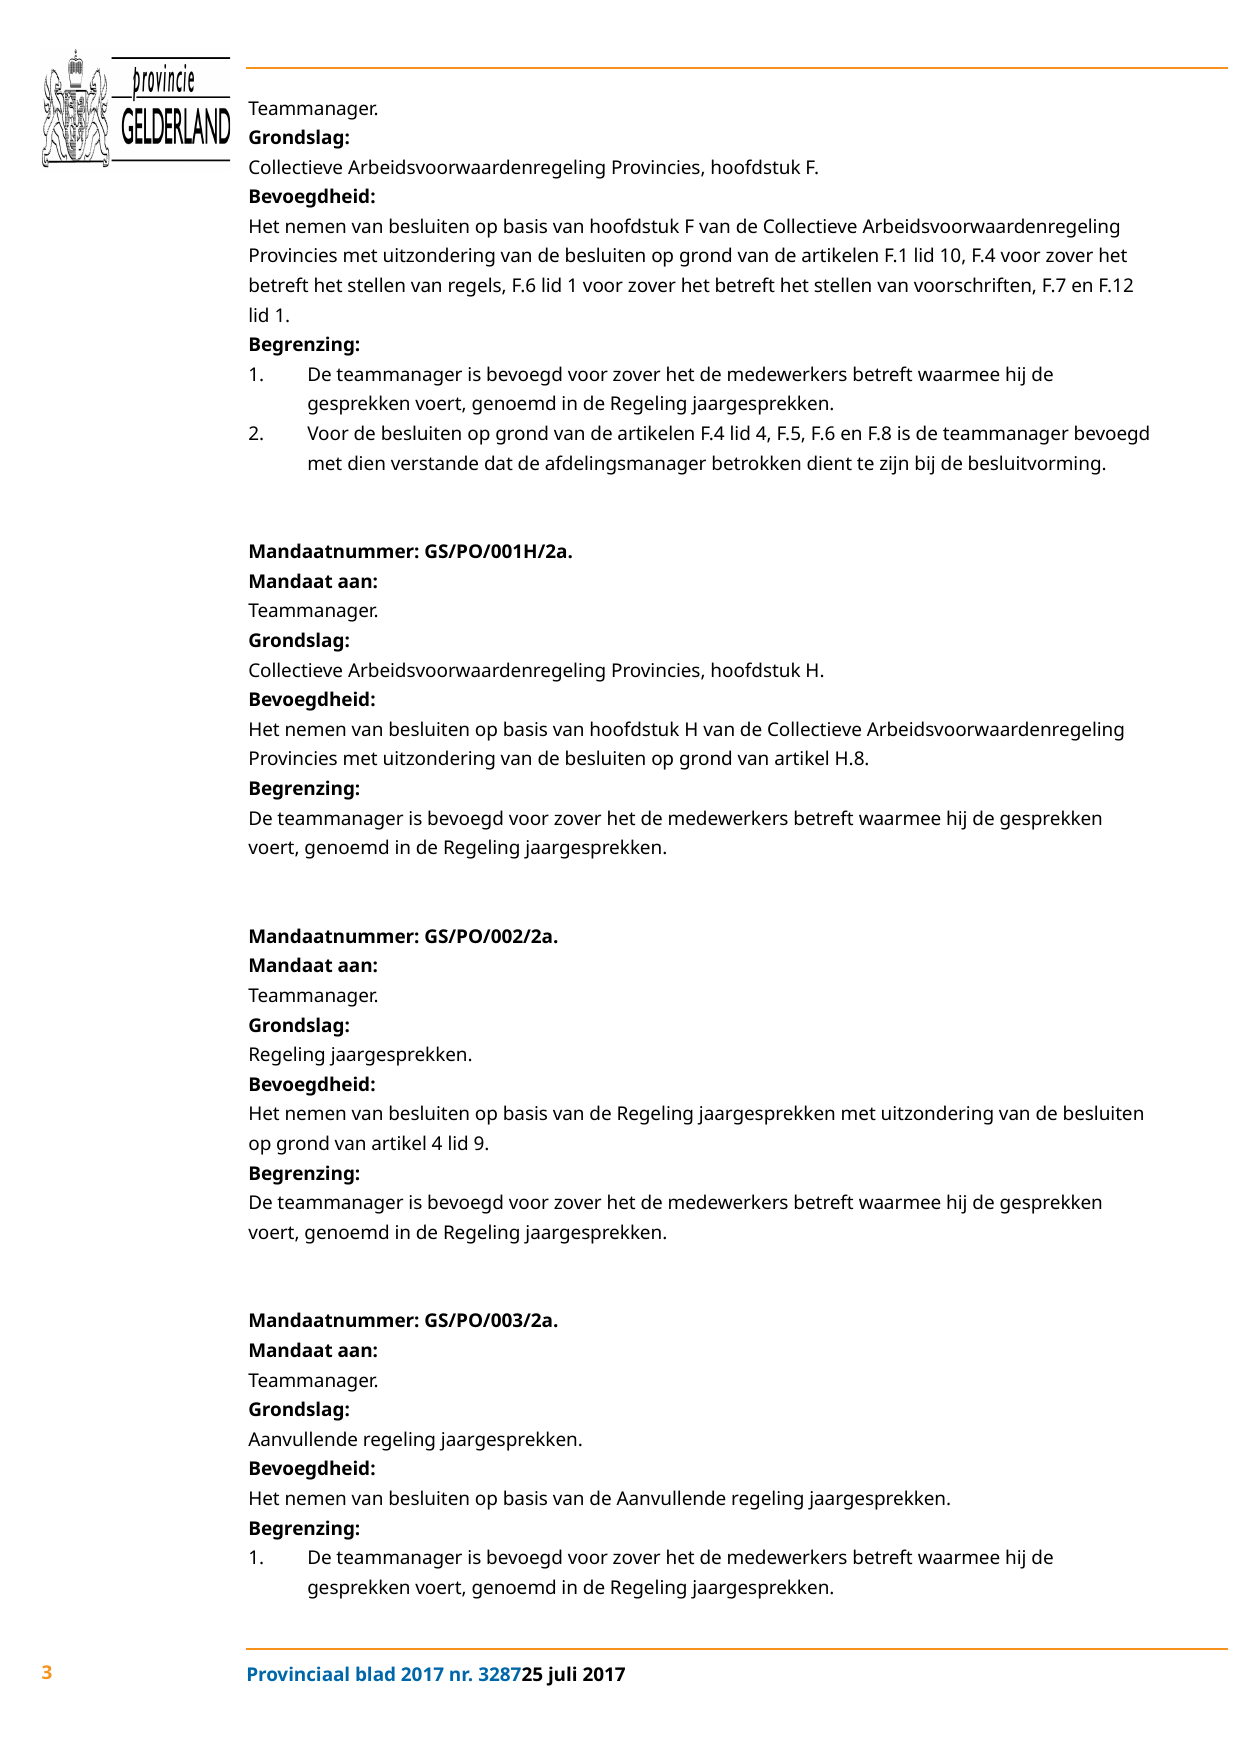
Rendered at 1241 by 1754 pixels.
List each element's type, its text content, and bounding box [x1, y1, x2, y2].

text Begrenzing: [248, 331, 1152, 357]
list De teammanager is bevoegd voor zover het de medewerkers betreft waarmee hij de gesprekken voert, genoemd in de Regeling jaargesprekken. [248, 1544, 1152, 1600]
text Bevoegdheid: [248, 1071, 1152, 1097]
text Het nemen van besluiten op basis van de Regeling jaargesprekken met uitzondering van de besluiten op grond van artikel 4 lid 9. [248, 1101, 1152, 1156]
text Bevoegdheid: [248, 183, 1152, 209]
text Aanvullende regeling jaargesprekken. [248, 1426, 1152, 1452]
text Het nemen van besluiten op basis van hoofdstuk F van de Collectieve Arbeidsvoorwaardenregeling Provincies met uitzondering van de besluiten op grond van de artikelen F.1 lid 10, F.4 voor zover het betreft het stellen van regels, F.6 lid 1 voor zover het betreft het stellen van voorschriften, F.7 en F.12 lid 1. [248, 213, 1152, 328]
picture [41, 47, 231, 172]
text Teammanager. [248, 95, 1152, 121]
text Mandaatnummer: GS/PO/003/2a. [248, 1308, 1152, 1333]
text Mandaat aan: [248, 568, 1152, 594]
text Begrenzing: [248, 775, 1152, 801]
text De teammanager is bevoegd voor zover het de medewerkers betreft waarmee hij de gesprekken voert, genoemd in de Regeling jaargesprekken. [248, 1189, 1152, 1245]
text Teammanager. [248, 1367, 1152, 1393]
text Mandaatnummer: GS/PO/001H/2a. [248, 538, 1152, 564]
list De teammanager is bevoegd voor zover het de medewerkers betreft waarmee hij de gesprekken voert, genoemd in de Regeling jaargesprekken. [248, 361, 1152, 416]
text Teammanager. [248, 982, 1152, 1008]
text Regeling jaargesprekken. [248, 1041, 1152, 1067]
text Teammanager. [248, 598, 1152, 623]
text Mandaatnummer: GS/PO/002/2a. [248, 923, 1152, 949]
text Begrenzing: [248, 1160, 1152, 1186]
text Grondslag: [248, 1012, 1152, 1038]
text Mandaat aan: [248, 1337, 1152, 1363]
text Het nemen van besluiten op basis van de Aanvullende regeling jaargesprekken. [248, 1485, 1152, 1511]
text Mandaat aan: [248, 953, 1152, 978]
text Grondslag: [248, 627, 1152, 653]
text Grondslag: [248, 1396, 1152, 1422]
text Collectieve Arbeidsvoorwaardenregeling Provincies, hoofdstuk H. [248, 657, 1152, 683]
text Bevoegdheid: [248, 1456, 1152, 1481]
text Grondslag: [248, 124, 1152, 150]
text Het nemen van besluiten op basis van hoofdstuk H van de Collectieve Arbeidsvoorwaardenregeling Provincies met uitzondering van de besluiten op grond van artikel H.8. [248, 716, 1152, 771]
text Bevoegdheid: [248, 686, 1152, 712]
text De teammanager is bevoegd voor zover het de medewerkers betreft waarmee hij de gesprekken voert, genoemd in de Regeling jaargesprekken. [248, 805, 1152, 860]
text Begrenzing: [248, 1515, 1152, 1541]
list Voor de besluiten op grond van de artikelen F.4 lid 4, F.5, F.6 en F.8 is de teammanager bevoegd met dien verstande dat de afdelingsmanager betrokken dient te zijn bij de besluitvorming. [248, 420, 1152, 476]
text Collectieve Arbeidsvoorwaardenregeling Provincies, hoofdstuk F. [248, 154, 1152, 180]
